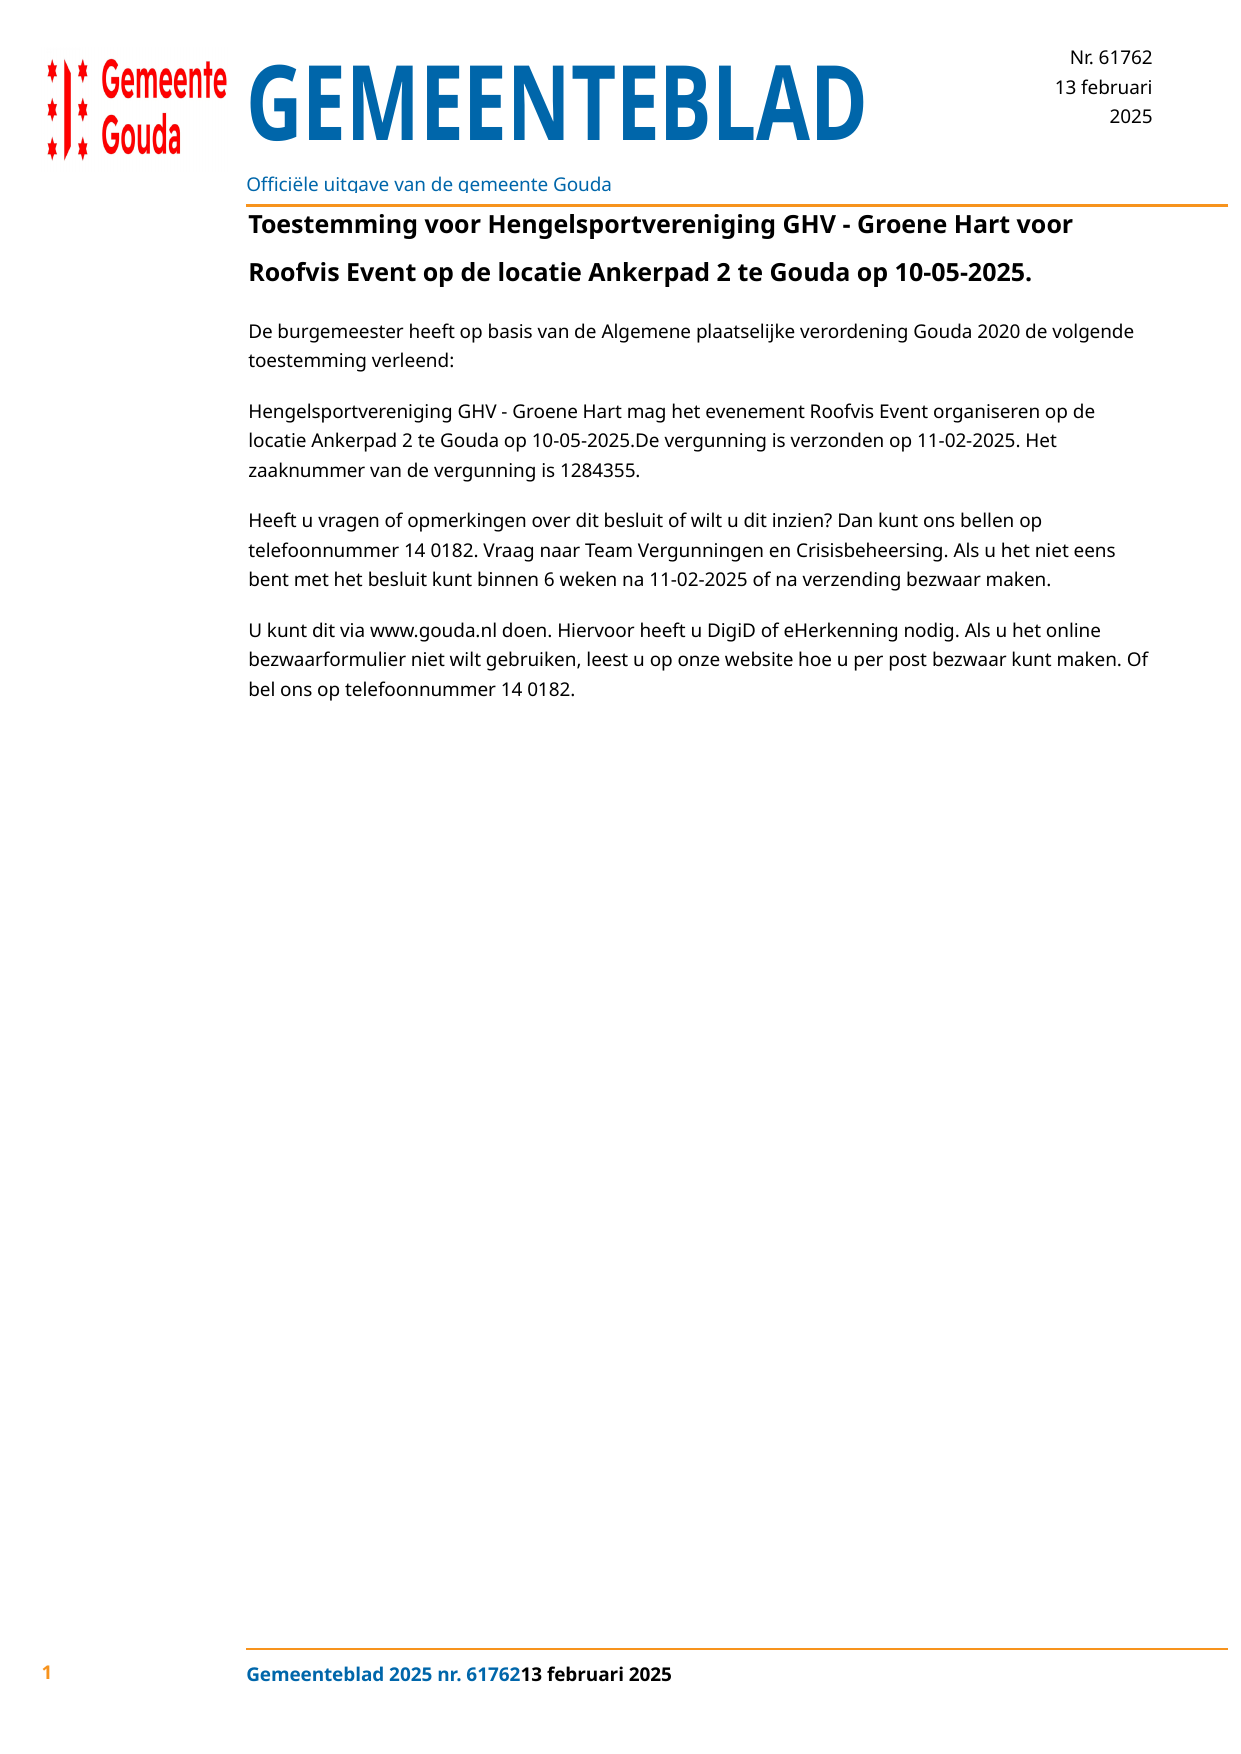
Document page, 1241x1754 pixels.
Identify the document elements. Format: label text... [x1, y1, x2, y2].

text U kunt dit via www.gouda.nl doen. Hiervoor heeft u DigiD of eHerkenning nodig. Als u het online bezwaarformulier niet wilt gebruiken, leest u op onze website hoe u per post bezwaar kunt maken. Of bel ons op telefoonnummer 14 0182. [248, 617, 1152, 702]
text De burgemeester heeft op basis van de Algemene plaatselijke verordening Gouda 2020 de volgende toestemming verleend: [248, 318, 1152, 373]
text Toestemming voor Hengelsportvereniging GHV - Groene Hart voor Roofvis Event op de locatie Ankerpad 2 te Gouda op 10-05-2025. [248, 207, 1152, 288]
text Hengelsportvereniging GHV - Groene Hart mag het evenement Roofvis Event organiseren op de locatie Ankerpad 2 te Gouda op 10-05-2025.De vergunning is verzonden op 11-02-2025. Het zaaknummer van de vergunning is 1284355. [248, 398, 1152, 483]
picture [41, 47, 231, 172]
text Heeft u vragen of opmerkingen over dit besluit of wilt u dit inzien? Dan kunt ons bellen op telefoonnummer 14 0182. Vraag naar Team Vergunningen en Crisisbeheersing. Als u het niet eens bent met het besluit kunt binnen 6 weken na 11-02-2025 of na verzending bezwaar maken. [248, 507, 1152, 592]
